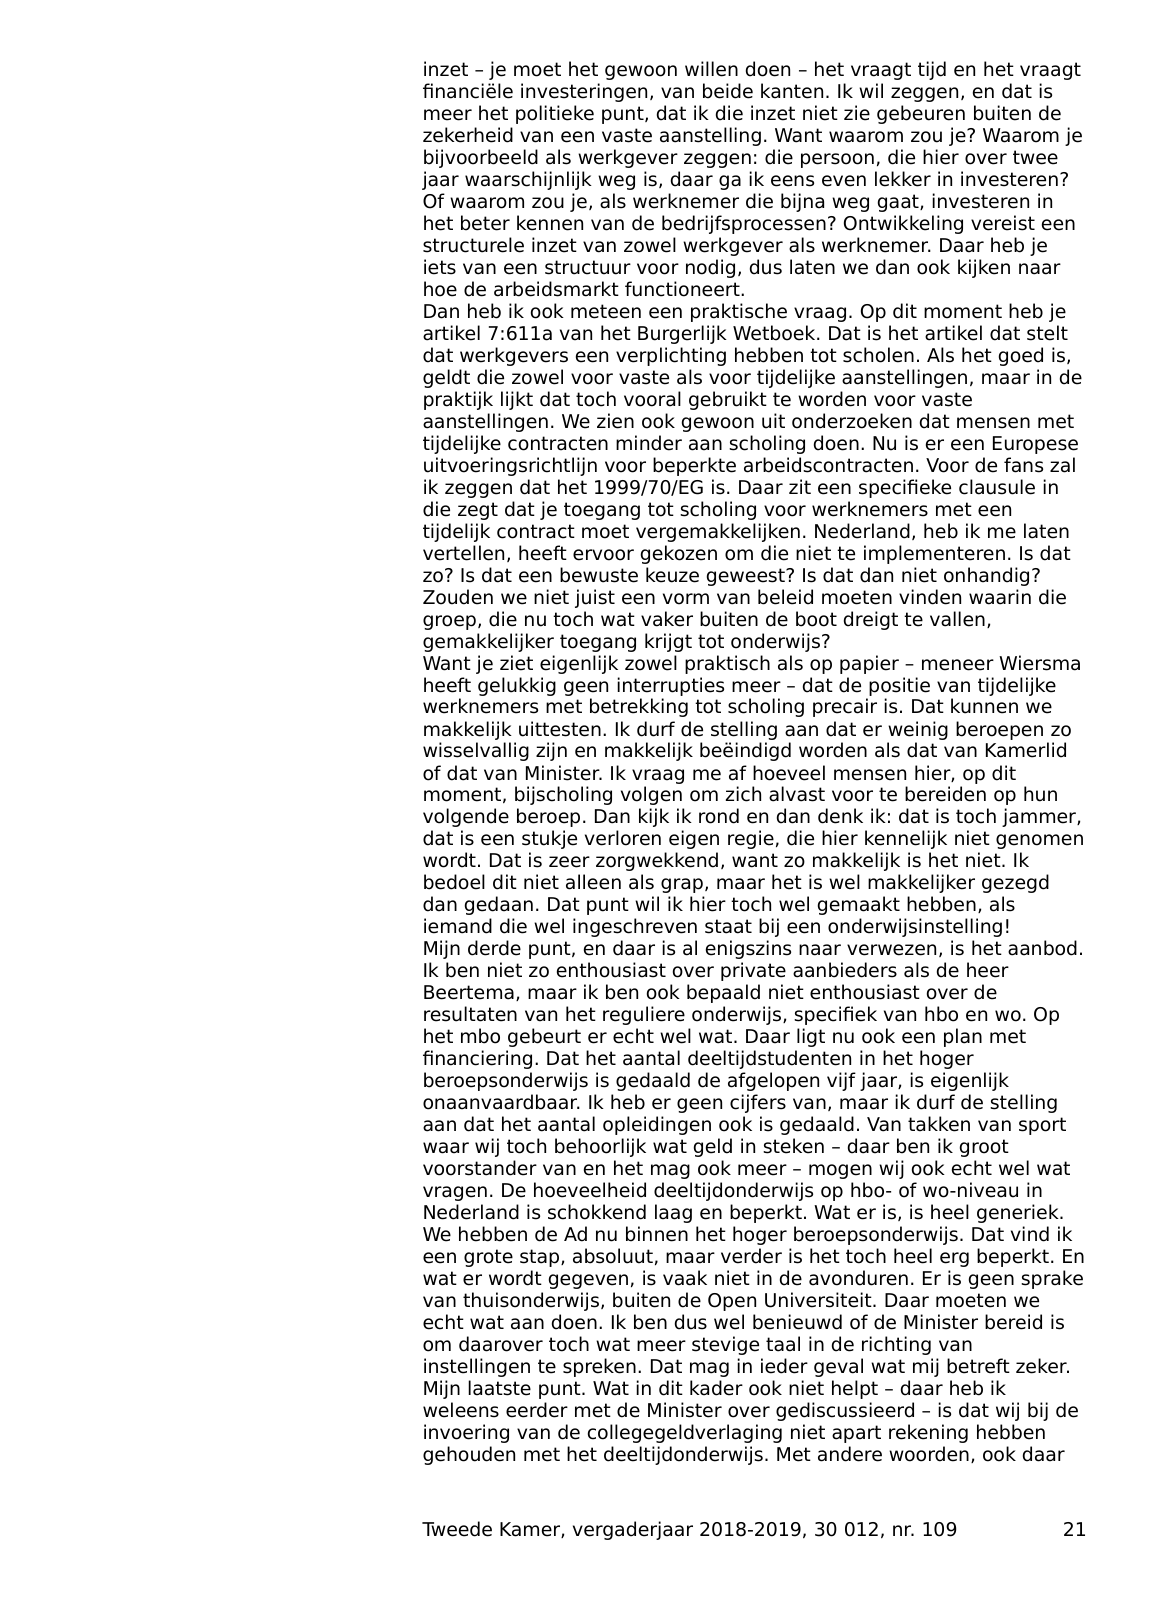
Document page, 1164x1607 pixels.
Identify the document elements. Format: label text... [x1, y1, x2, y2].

text Dan heb ik ook meteen een praktische vraag. Op dit moment heb je artikel 7:611a van het Burgerlijk Wetboek. Dat is het artikel dat stelt dat werkgevers een verplichting hebben tot scholen. Als het goed is, geldt die zowel voor vaste als voor tijdelijke aanstellingen, maar in de praktijk lijkt dat toch vooral gebruikt te worden voor vaste aanstellingen. We zien ook gewoon uit onderzoeken dat mensen met tijdelijke contracten minder aan scholing doen. Nu is er een Europese uitvoeringsrichtlijn voor beperkte arbeidscontracten. Voor de fans zal ik zeggen dat het 1999/70/EG is. Daar zit een specifieke clausule in die zegt dat je toegang tot scholing voor werknemers met een tijdelijk contract moet vergemakkelijken. Nederland, heb ik me laten vertellen, heeft ervoor gekozen om die niet te implementeren. Is dat zo? Is dat een bewuste keuze geweest? Is dat dan niet onhandig? Zouden we niet juist een vorm van beleid moeten vinden waarin die groep, die nu toch wat vaker buiten de boot dreigt te vallen, gemakkelijker toegang krijgt tot onderwijs? [422, 301, 1087, 652]
text Mijn derde punt, en daar is al enigszins naar verwezen, is het aanbod. Ik ben niet zo enthousiast over private aanbieders als de heer Beertema, maar ik ben ook bepaald niet enthousiast over de resultaten van het reguliere onderwijs, specifiek van hbo en wo. Op het mbo gebeurt er echt wel wat. Daar ligt nu ook een plan met financiering. Dat het aantal deeltijdstudenten in het hoger beroepsonderwijs is gedaald de afgelopen vijf jaar, is eigenlijk onaanvaardbaar. Ik heb er geen cijfers van, maar ik durf de stelling aan dat het aantal opleidingen ook is gedaald. Van takken van sport waar wij toch behoorlijk wat geld in steken – daar ben ik groot voorstander van en het mag ook meer – mogen wij ook echt wel wat vragen. De hoeveelheid deeltijdonderwijs op hbo- of wo-niveau in Nederland is schokkend laag en beperkt. Wat er is, is heel generiek. We hebben de Ad nu binnen het hoger beroepsonderwijs. Dat vind ik een grote stap, absoluut, maar verder is het toch heel erg beperkt. En wat er wordt gegeven, is vaak niet in de avonduren. Er is geen sprake van thuisonderwijs, buiten de Open Universiteit. Daar moeten we echt wat aan doen. Ik ben dus wel benieuwd of de Minister bereid is om daarover toch wat meer stevige taal in de richting van instellingen te spreken. Dat mag in ieder geval wat mij betreft zeker. [422, 938, 1087, 1378]
text Mijn laatste punt. Wat in dit kader ook niet helpt – daar heb ik weleens eerder met de Minister over gediscussieerd – is dat wij bij de invoering van de collegegeldverlaging niet apart rekening hebben gehouden met het deeltijdonderwijs. Met andere woorden, ook daar [422, 1378, 1087, 1466]
text inzet – je moet het gewoon willen doen – het vraagt tijd en het vraagt financiële investeringen, van beide kanten. Ik wil zeggen, en dat is meer het politieke punt, dat ik die inzet niet zie gebeuren buiten de zekerheid van een vaste aanstelling. Want waarom zou je? Waarom je bijvoorbeeld als werkgever zeggen: die persoon, die hier over twee jaar waarschijnlijk weg is, daar ga ik eens even lekker in investeren? Of waarom zou je, als werknemer die bijna weg gaat, investeren in het beter kennen van de bedrijfsprocessen? Ontwikkeling vereist een structurele inzet van zowel werkgever als werknemer. Daar heb je iets van een structuur voor nodig, dus laten we dan ook kijken naar hoe de arbeidsmarkt functioneert. [422, 59, 1087, 301]
text Want je ziet eigenlijk zowel praktisch als op papier – meneer Wiersma heeft gelukkig geen interrupties meer – dat de positie van tijdelijke werknemers met betrekking tot scholing precair is. Dat kunnen we makkelijk uittesten. Ik durf de stelling aan dat er weinig beroepen zo wisselvallig zijn en makkelijk beëindigd worden als dat van Kamerlid of dat van Minister. Ik vraag me af hoeveel mensen hier, op dit moment, bijscholing volgen om zich alvast voor te bereiden op hun volgende beroep. Dan kijk ik rond en dan denk ik: dat is toch jammer, dat is een stukje verloren eigen regie, die hier kennelijk niet genomen wordt. Dat is zeer zorgwekkend, want zo makkelijk is het niet. Ik bedoel dit niet alleen als grap, maar het is wel makkelijker gezegd dan gedaan. Dat punt wil ik hier toch wel gemaakt hebben, als iemand die wel ingeschreven staat bij een onderwijsinstelling! [422, 652, 1087, 938]
